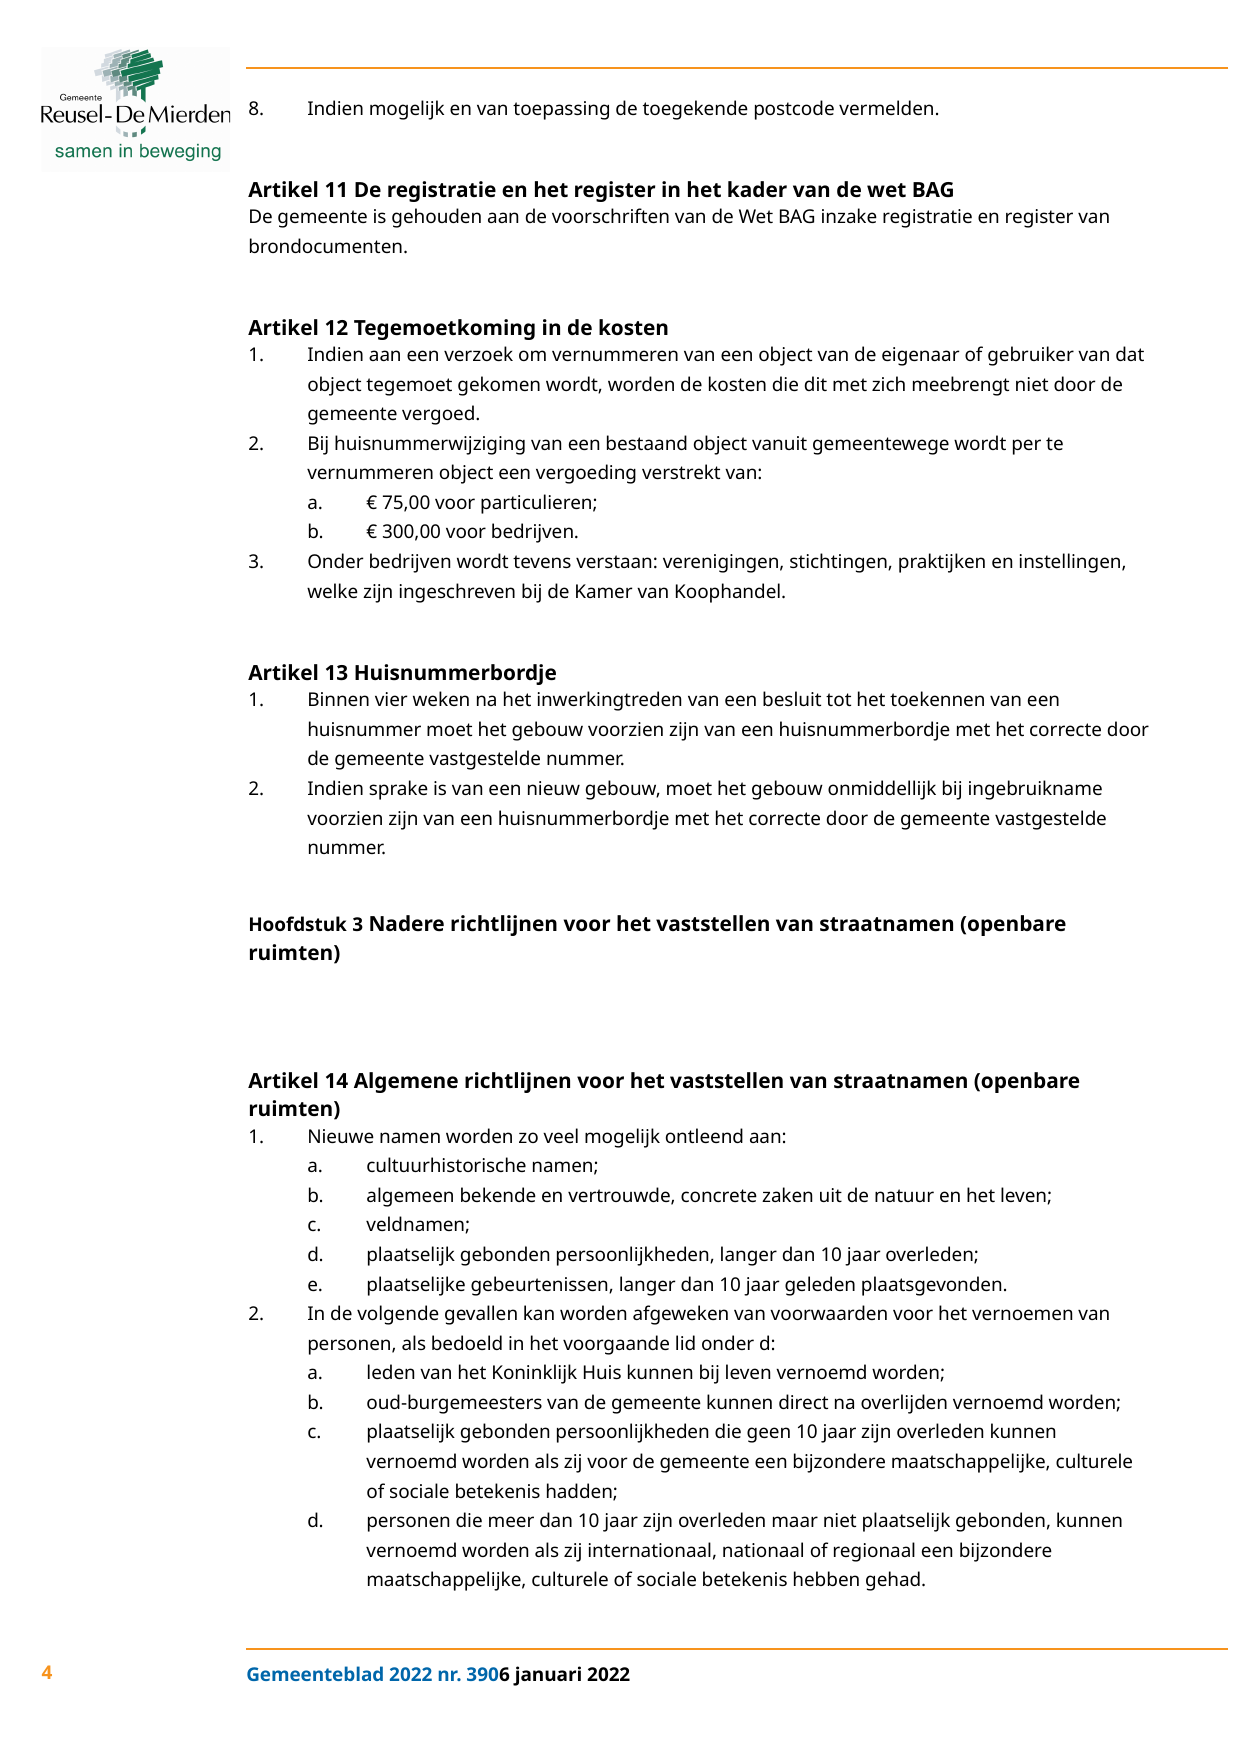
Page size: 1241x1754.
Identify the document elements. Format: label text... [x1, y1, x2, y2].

list In de volgende gevallen kan worden afgeweken van voorwaarden voor het vernoemen van personen, als bedoeld in het voorgaande lid onder d: [248, 1300, 1152, 1356]
list oud-burgemeesters van de gemeente kunnen direct na overlijden vernoemd worden; [307, 1389, 1152, 1415]
text Artikel 12 Tegemoetkoming in de kosten [248, 313, 1152, 341]
list € 75,00 voor particulieren; [307, 489, 1152, 515]
list Bij huisnummerwijziging van een bestaand object vanuit gemeentewege wordt per te vernummeren object een vergoeding verstrekt van: [248, 430, 1152, 485]
list cultuurhistorische namen; [307, 1152, 1152, 1178]
list leden van het Koninklijk Huis kunnen bij leven vernoemd worden; [307, 1359, 1152, 1385]
list Onder bedrijven wordt tevens verstaan: verenigingen, stichtingen, praktijken en instellingen, welke zijn ingeschreven bij de Kamer van Koophandel. [248, 548, 1152, 604]
list Indien sprake is van een nieuw gebouw, moet het gebouw onmiddellijk bij ingebruikname voorzien zijn van een huisnummerbordje met het correcte door de gemeente vastgestelde nummer. [248, 775, 1152, 860]
list Indien mogelijk en van toepassing de toegekende postcode vermelden. [248, 95, 1152, 121]
list algemeen bekende en vertrouwde, concrete zaken uit de natuur en het leven; [307, 1182, 1152, 1208]
text Artikel 11 De registratie en het register in het kader van de wet BAG [248, 175, 1152, 203]
list plaatselijke gebeurtenissen, langer dan 10 jaar geleden plaatsgevonden. [307, 1271, 1152, 1297]
list Nieuwe namen worden zo veel mogelijk ontleend aan: [248, 1123, 1152, 1149]
list plaatselijk gebonden persoonlijkheden die geen 10 jaar zijn overleden kunnen vernoemd worden als zij voor de gemeente een bijzondere maatschappelijke, culturele of sociale betekenis hadden; [307, 1419, 1152, 1504]
list € 300,00 voor bedrijven. [307, 519, 1152, 544]
list Binnen vier weken na het inwerkingtreden van een besluit tot het toekennen van een huisnummer moet het gebouw voorzien zijn van een huisnummerbordje met het correcte door de gemeente vastgestelde nummer. [248, 686, 1152, 771]
text Artikel 14 Algemene richtlijnen voor het vaststellen van straatnamen (openbare ruimten) [248, 1066, 1152, 1123]
list personen die meer dan 10 jaar zijn overleden maar niet plaatselijk gebonden, kunnen vernoemd worden als zij internationaal, nationaal of regionaal een bijzondere maatschappelijke, culturele of sociale betekenis hebben gehad. [307, 1507, 1152, 1592]
text Hoofdstuk 3 Nadere richtlijnen voor het vaststellen van straatnamen (openbare ruimten) [248, 909, 1152, 966]
text Artikel 13 Huisnummerbordje [248, 658, 1152, 686]
list veldnamen; [307, 1212, 1152, 1237]
picture [41, 47, 231, 172]
list plaatselijk gebonden persoonlijkheden, langer dan 10 jaar overleden; [307, 1241, 1152, 1267]
list Indien aan een verzoek om vernummeren van een object van de eigenaar of gebruiker van dat object tegemoet gekomen wordt, worden de kosten die dit met zich meebrengt niet door de gemeente vergoed. [248, 341, 1152, 426]
text De gemeente is gehouden aan de voorschriften van de Wet BAG inzake registratie en register van brondocumenten. [248, 203, 1152, 258]
